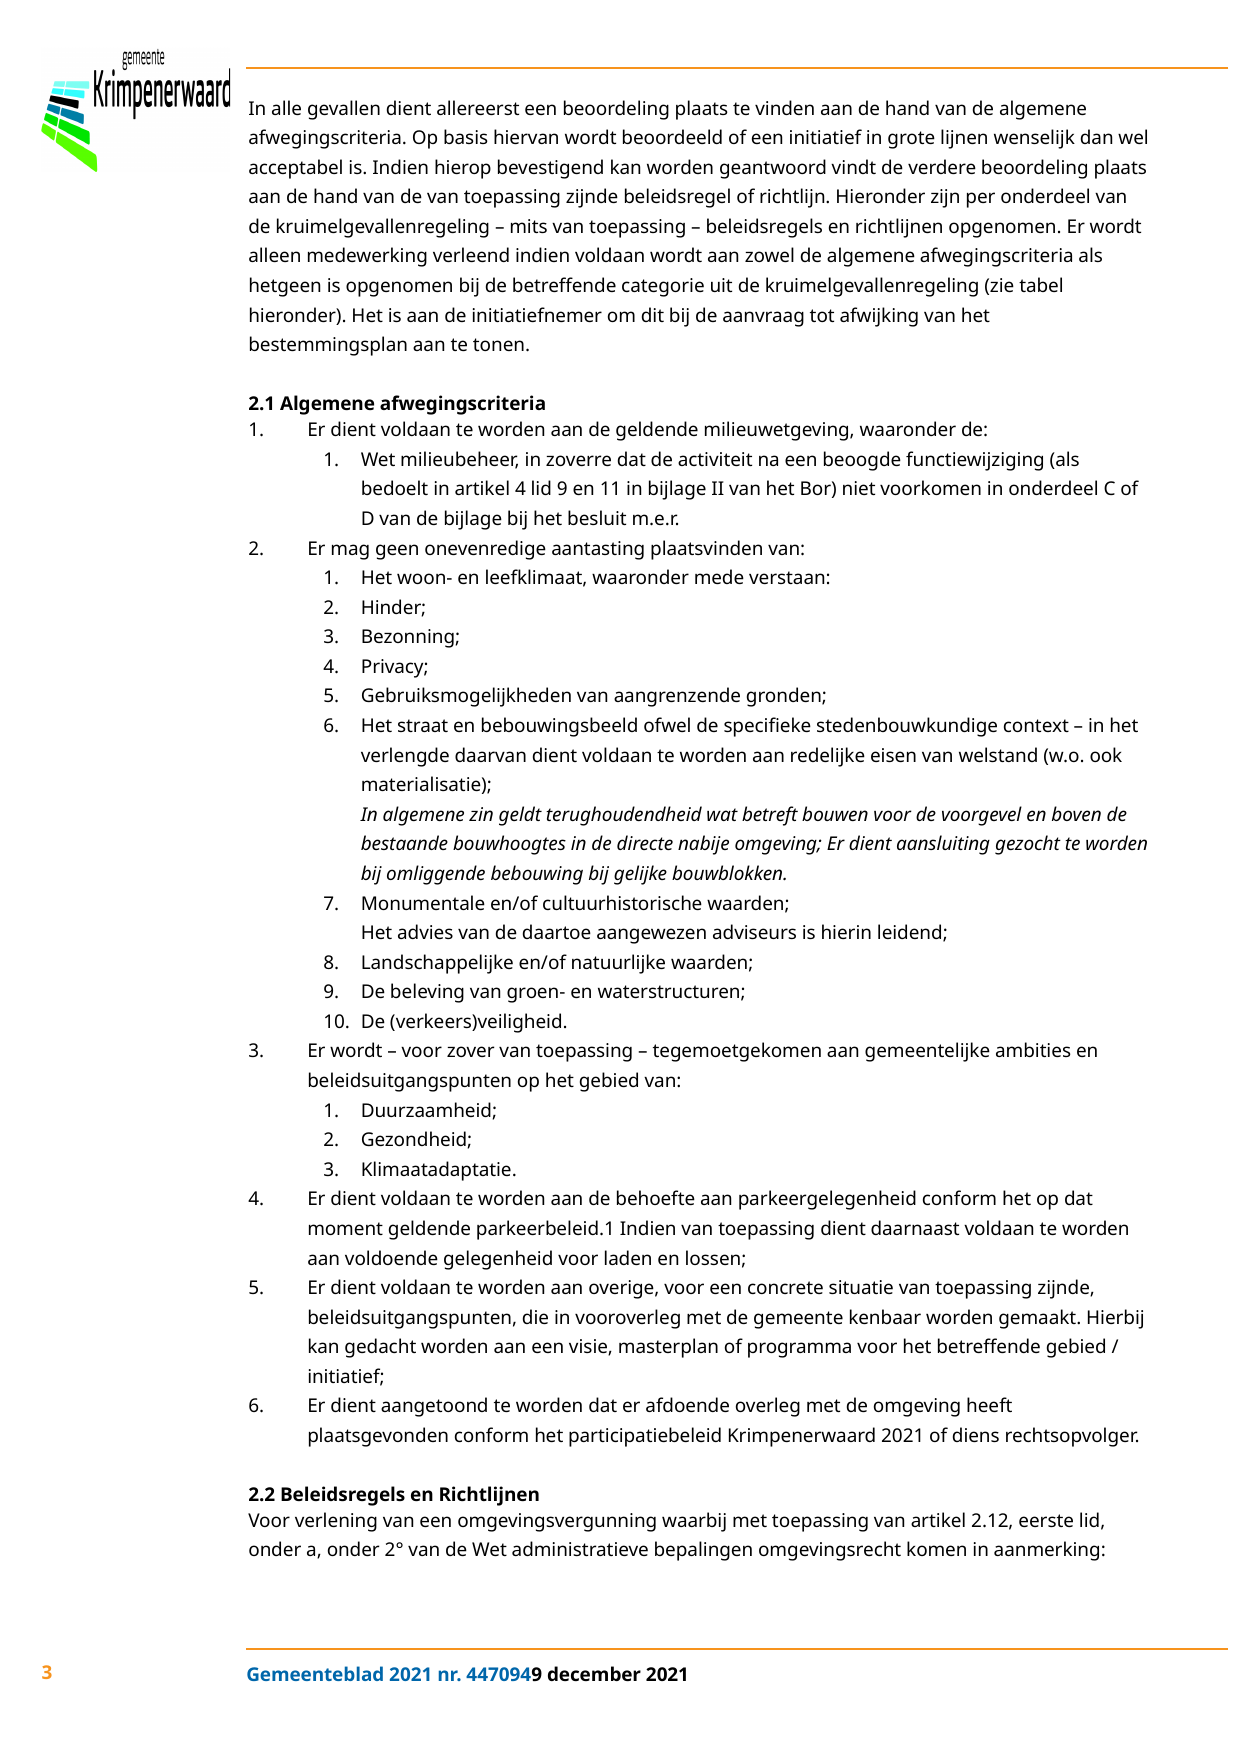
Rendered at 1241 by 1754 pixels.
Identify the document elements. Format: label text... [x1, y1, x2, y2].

list Er dient aangetoond te worden dat er afdoende overleg met de omgeving heeft plaatsgevonden conform het participatiebeleid Krimpenerwaard 2021 of diens rechtsopvolger. [248, 1393, 1152, 1448]
list Duurzaamheid; [323, 1097, 1152, 1122]
text Voor verlening van een omgevingsvergunning waarbij met toepassing van artikel 2.12, eerste lid, onder a, onder 2° van de Wet administratieve bepalingen omgevingsrecht komen in aanmerking: [248, 1507, 1152, 1562]
list Landschappelijke en/of natuurlijke waarden; [323, 949, 1152, 974]
list Het straat en bebouwingsbeeld ofwel de specifieke stedenbouwkundige context – in het verlengde daarvan dient voldaan te worden aan redelijke eisen van welstand (w.o. ook materialisatie); [323, 712, 1152, 797]
list Gezondheid; [323, 1126, 1152, 1152]
list Klimaatadaptatie. [323, 1156, 1152, 1182]
list In algemene zin geldt terughoudendheid wat betreft bouwen voor de voorgevel en boven de bestaande bouwhoogtes in de directe nabije omgeving; Er dient aansluiting gezocht te worden bij omliggende bebouwing bij gelijke bouwblokken. [323, 801, 1152, 886]
list De (verkeers)veiligheid. [323, 1008, 1152, 1034]
text 2.1 Algemene afwegingscriteria [248, 391, 1152, 416]
text 2.2 Beleidsregels en Richtlijnen [248, 1481, 1152, 1507]
text In alle gevallen dient allereerst een beoordeling plaats te vinden aan de hand van de algemene afwegingscriteria. Op basis hiervan wordt beoordeeld of een initiatief in grote lijnen wenselijk dan wel acceptabel is. Indien hierop bevestigend kan worden geantwoord vindt de verdere beoordeling plaats aan de hand van de van toepassing zijnde beleidsregel of richtlijn. Hieronder zijn per onderdeel van de kruimelgevallenregeling – mits van toepassing – beleidsregels en richtlijnen opgenomen. Er wordt alleen medewerking verleend indien voldaan wordt aan zowel de algemene afwegingscriteria als hetgeen is opgenomen bij de betreffende categorie uit de kruimelgevallenregeling (zie tabel hieronder). Het is aan de initiatiefnemer om dit bij de aanvraag tot afwijking van het bestemmingsplan aan te tonen. [248, 95, 1152, 357]
list Bezonning; [323, 623, 1152, 649]
list De beleving van groen- en waterstructuren; [323, 978, 1152, 1004]
list Er wordt – voor zover van toepassing – tegemoetgekomen aan gemeentelijke ambities en beleidsuitgangspunten op het gebied van: [248, 1038, 1152, 1093]
list Het advies van de daartoe aangewezen adviseurs is hierin leidend; [323, 919, 1152, 945]
list Wet milieubeheer, in zoverre dat de activiteit na een beoogde functiewijziging (als bedoelt in artikel 4 lid 9 en 11 in bijlage II van het Bor) niet voorkomen in onderdeel C of D van de bijlage bij het besluit m.e.r. [323, 446, 1152, 531]
picture [41, 47, 231, 172]
list Er dient voldaan te worden aan de geldende milieuwetgeving, waaronder de: [248, 416, 1152, 442]
list Hinder; [323, 594, 1152, 619]
list Er dient voldaan te worden aan de behoefte aan parkeergelegenheid conform het op dat moment geldende parkeerbeleid.1 Indien van toepassing dient daarnaast voldaan te worden aan voldoende gelegenheid voor laden en lossen; [248, 1186, 1152, 1270]
list Het woon- en leefklimaat, waaronder mede verstaan: [323, 564, 1152, 590]
list Er mag geen onevenredige aantasting plaatsvinden van: [248, 535, 1152, 560]
list Monumentale en/of cultuurhistorische waarden; [323, 890, 1152, 915]
list Er dient voldaan te worden aan overige, voor een concrete situatie van toepassing zijnde, beleidsuitgangspunten, die in vooroverleg met de gemeente kenbaar worden gemaakt. Hierbij kan gedacht worden aan een visie, masterplan of programma voor het betreffende gebied / initiatief; [248, 1274, 1152, 1389]
list Gebruiksmogelijkheden van aangrenzende gronden; [323, 683, 1152, 708]
list Privacy; [323, 653, 1152, 679]
